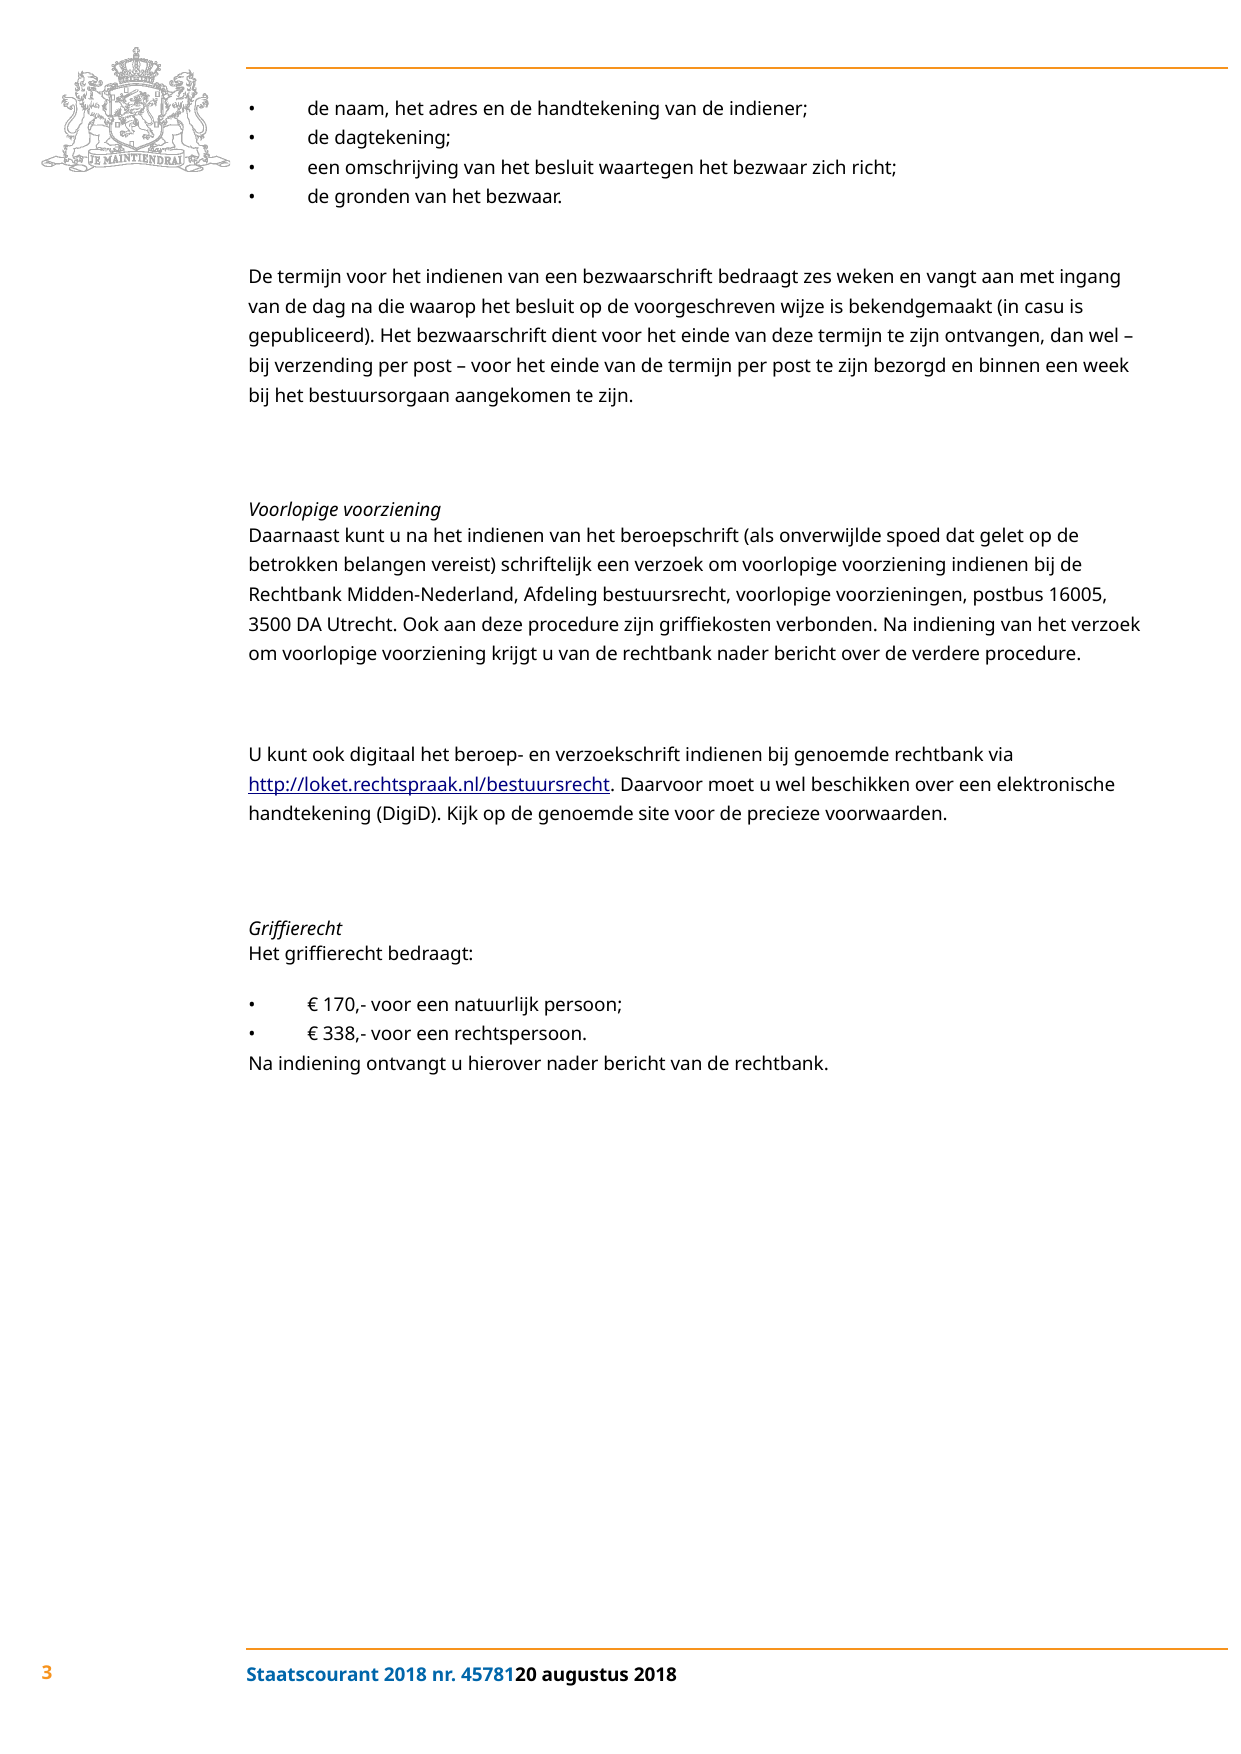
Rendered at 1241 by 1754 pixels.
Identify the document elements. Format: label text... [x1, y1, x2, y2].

list de naam, het adres en de handtekening van de indiener; [248, 95, 1152, 121]
text U kunt ook digitaal het beroep- en verzoekschrift indienen bij genoemde rechtbank via http://loket.rechtspraak.nl/bestuursrecht. Daarvoor moet u wel beschikken over een elektronische handtekening (DigiD). Kijk op de genoemde site voor de precieze voorwaarden. [248, 741, 1152, 826]
picture [41, 47, 231, 172]
list de dagtekening; [248, 124, 1152, 150]
text Het griffierecht bedraagt: [248, 940, 1152, 966]
text Griffierecht [248, 915, 1152, 940]
list een omschrijving van het besluit waartegen het bezwaar zich richt; [248, 154, 1152, 180]
text De termijn voor het indienen van een bezwaarschrift bedraagt zes weken en vangt aan met ingang van de dag na die waarop het besluit op de voorgeschreven wijze is bekendgemaakt (in casu is gepubliceerd). Het bezwaarschrift dient voor het einde van deze termijn te zijn ontvangen, dan wel – bij verzending per post – voor het einde van de termijn per post te zijn bezorgd en binnen een week bij het bestuursorgaan aangekomen te zijn. [248, 263, 1152, 408]
list de gronden van het bezwaar. [248, 183, 1152, 209]
text Na indiening ontvangt u hierover nader bericht van de rechtbank. [248, 1050, 1152, 1076]
text Voorlopige voorziening [248, 496, 1152, 522]
list € 170,- voor een natuurlijk persoon; [248, 991, 1152, 1017]
list € 338,- voor een rechtspersoon. [248, 1020, 1152, 1046]
text Daarnaast kunt u na het indienen van het beroepschrift (als onverwijlde spoed dat gelet op de betrokken belangen vereist) schriftelijk een verzoek om voorlopige voorziening indienen bij de Rechtbank Midden-Nederland, Afdeling bestuursrecht, voorlopige voorzieningen, postbus 16005, 3500 DA Utrecht. Ook aan deze procedure zijn griffiekosten verbonden. Na indiening van het verzoek om voorlopige voorziening krijgt u van de rechtbank nader bericht over de verdere procedure. [248, 522, 1152, 666]
